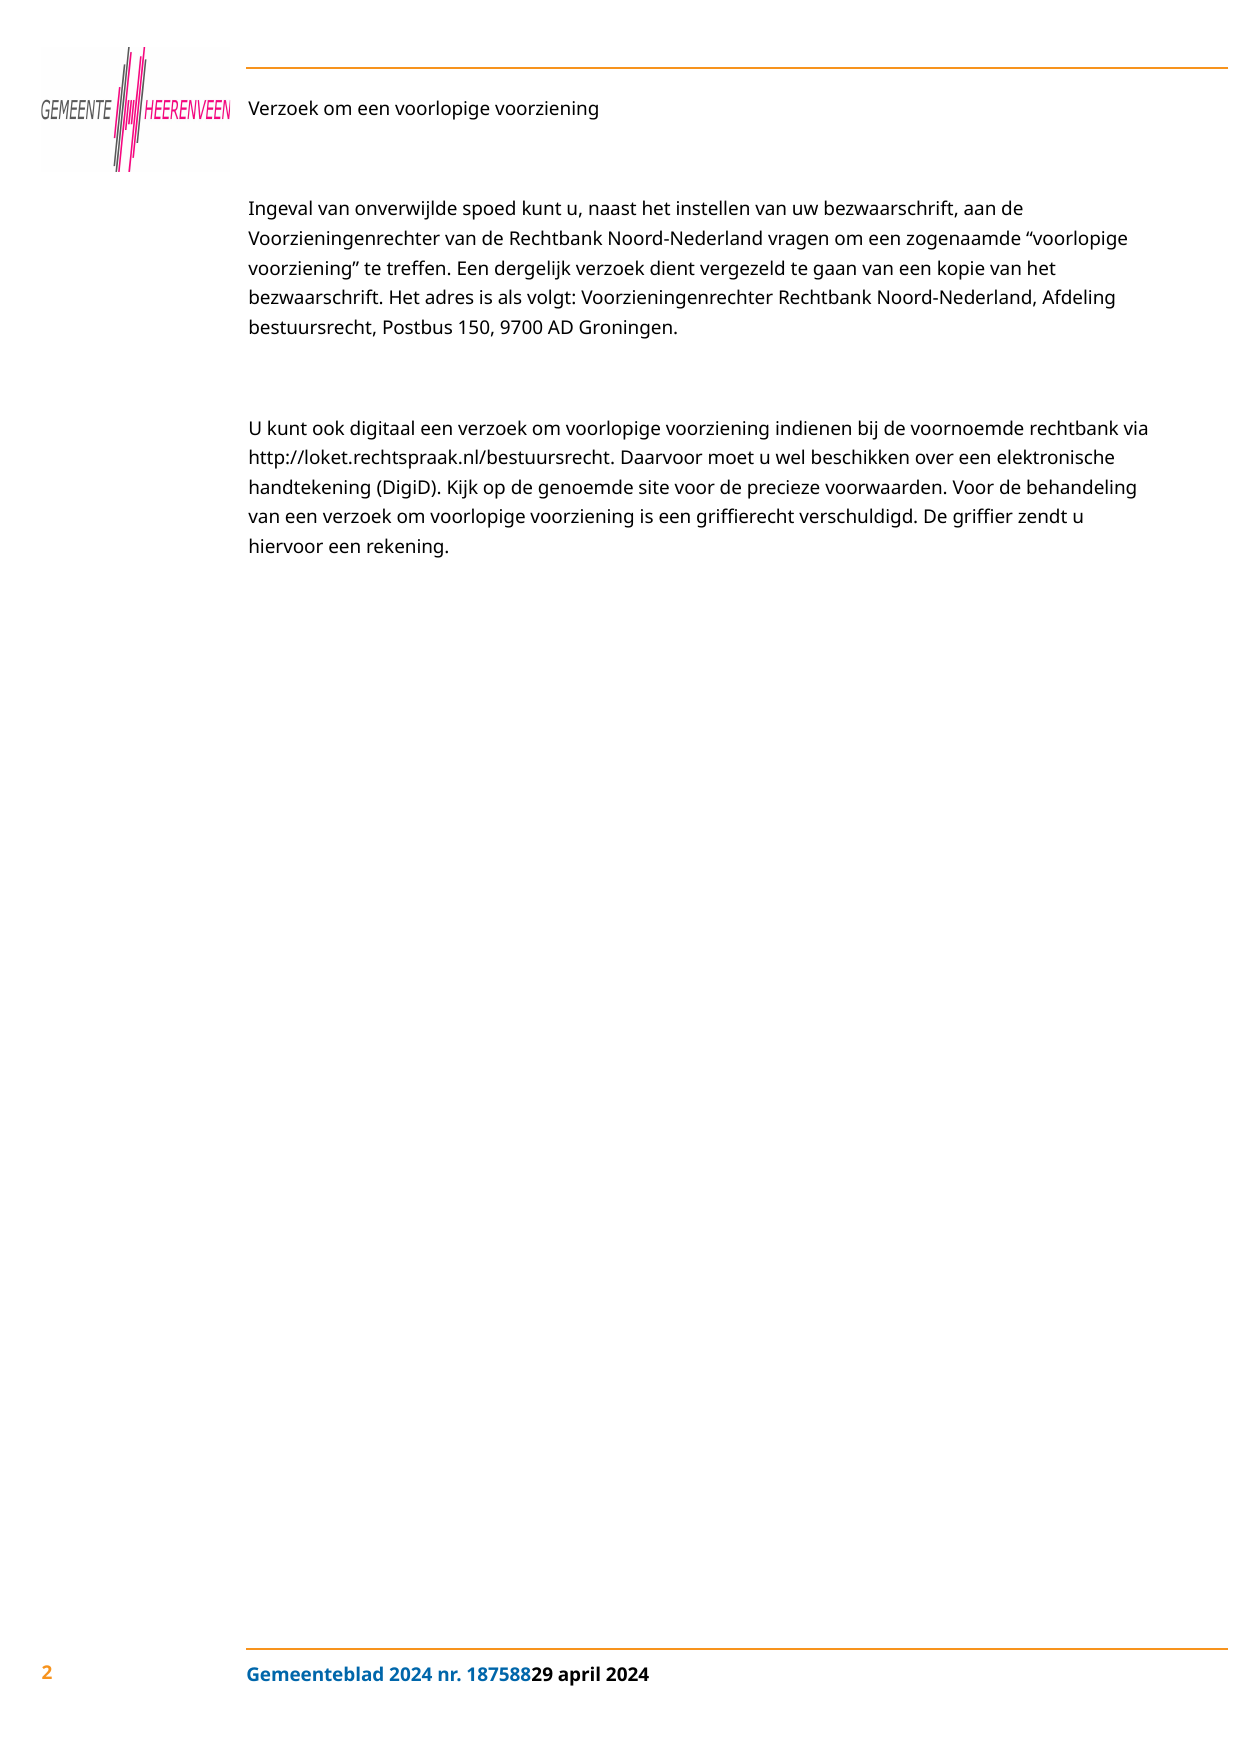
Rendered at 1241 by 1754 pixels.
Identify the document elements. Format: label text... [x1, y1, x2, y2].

text Verzoek om een voorlopige voorziening [248, 95, 1152, 121]
text Ingeval van onverwijlde spoed kunt u, naast het instellen van uw bezwaarschrift, aan de Voorzieningenrechter van de Rechtbank Noord-Nederland vragen om een zogenaamde “voorlopige voorziening” te treffen. Een dergelijk verzoek dient vergezeld te gaan van een kopie van het bezwaarschrift. Het adres is als volgt: Voorzieningenrechter Rechtbank Noord-Nederland, Afdeling bestuursrecht, Postbus 150, 9700 AD Groningen. [248, 196, 1152, 340]
picture [41, 47, 231, 172]
text U kunt ook digitaal een verzoek om voorlopige voorziening indienen bij de voornoemde rechtbank via http://loket.rechtspraak.nl/bestuursrecht. Daarvoor moet u wel beschikken over een elektronische handtekening (DigiD). Kijk op de genoemde site voor de precieze voorwaarden. Voor de behandeling van een verzoek om voorlopige voorziening is een griffierecht verschuldigd. De griffier zendt u hiervoor een rekening. [248, 415, 1152, 559]
